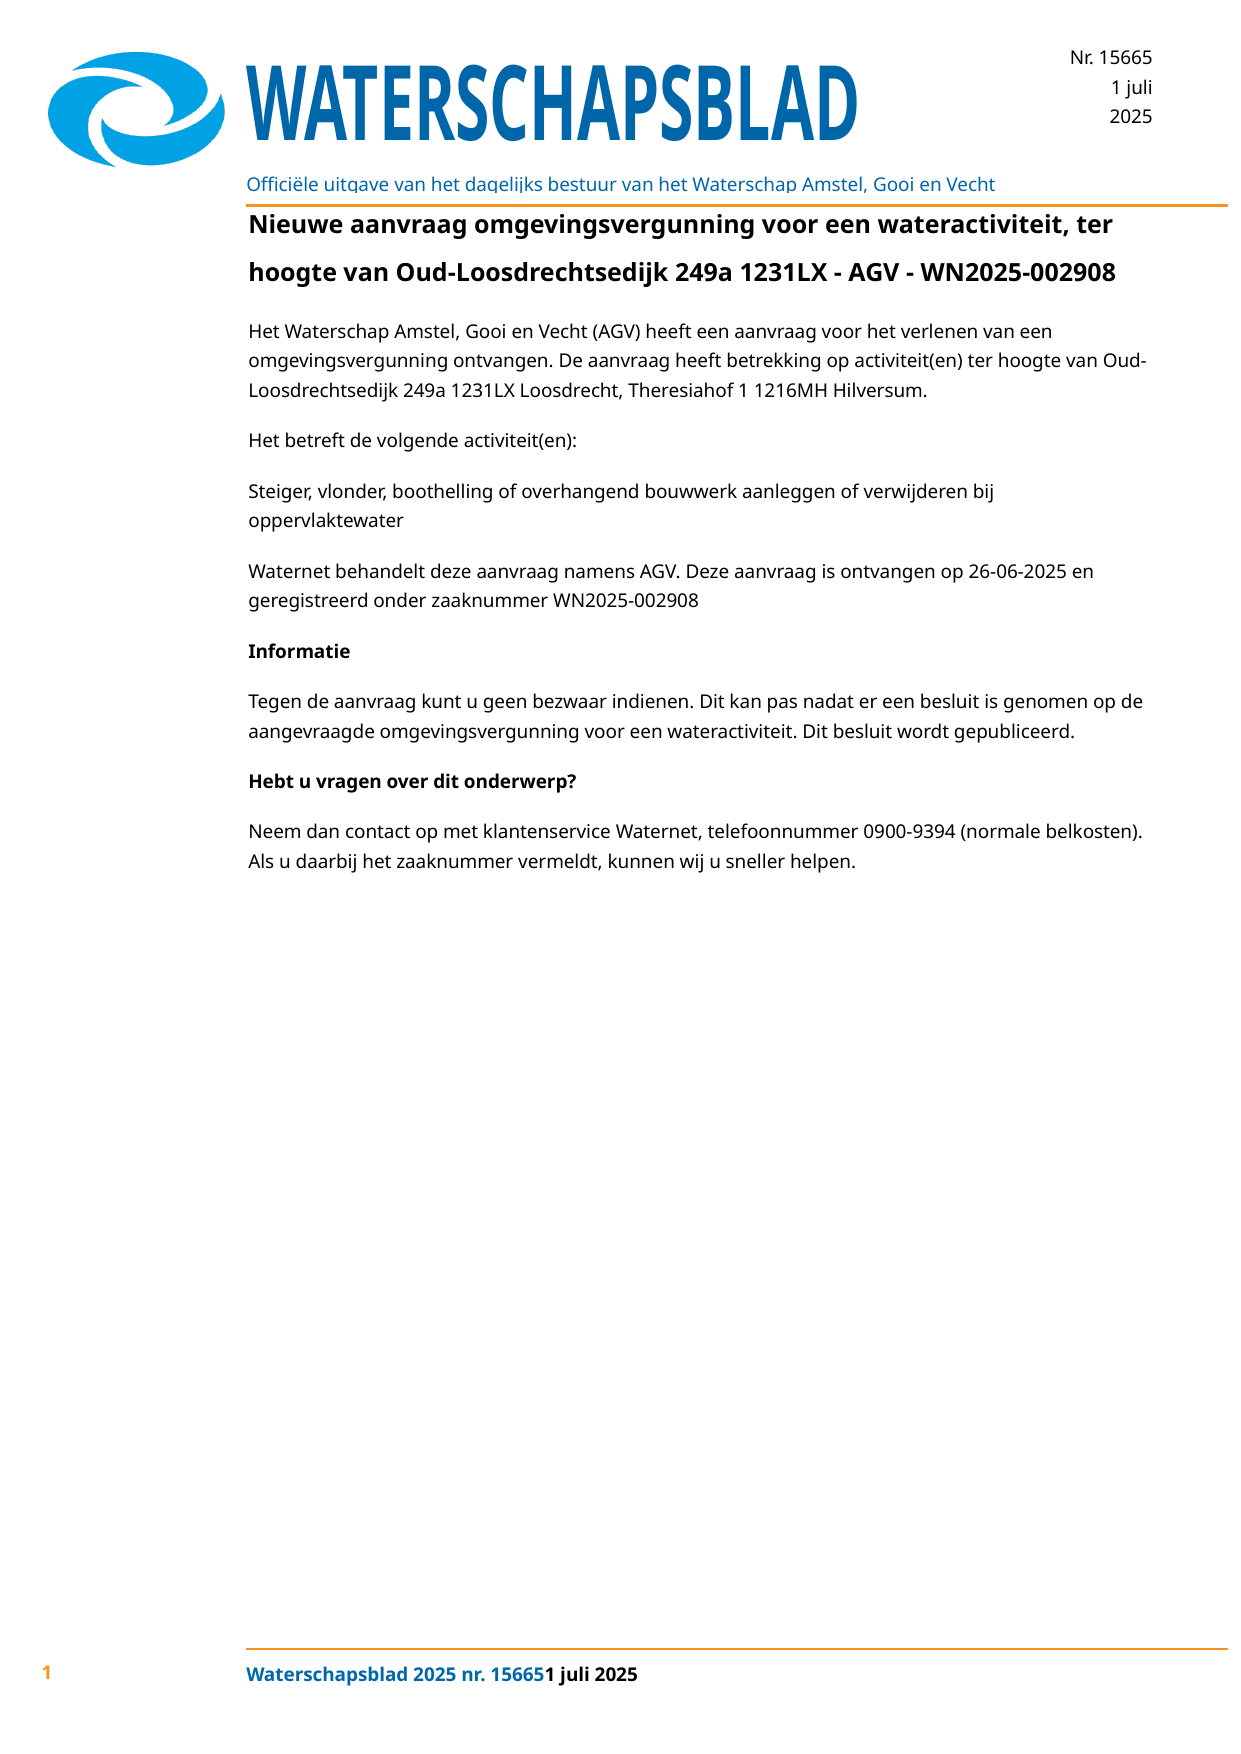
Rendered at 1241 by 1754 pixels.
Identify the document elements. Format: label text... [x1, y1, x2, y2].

text Het betreft de volgende activiteit(en): [248, 427, 1152, 453]
text Informatie [248, 638, 1152, 664]
text Nieuwe aanvraag omgevingsvergunning voor een wateractiviteit, ter hoogte van Oud-Loosdrechtsedijk 249a 1231LX - AGV - WN2025-002908 [248, 207, 1152, 288]
picture [41, 47, 231, 172]
text Neem dan contact op met klantenservice Waternet, telefoonnummer 0900-9394 (normale belkosten). Als u daarbij het zaaknummer vermeldt, kunnen wij u sneller helpen. [248, 819, 1152, 874]
text Waternet behandelt deze aanvraag namens AGV. Deze aanvraag is ontvangen op 26-06-2025 en geregistreerd onder zaaknummer WN2025-002908 [248, 558, 1152, 613]
text Steiger, vlonder, boothelling of overhangend bouwwerk aanleggen of verwijderen bij oppervlaktewater [248, 478, 1152, 533]
text Hebt u vragen over dit onderwerp? [248, 768, 1152, 794]
text Tegen de aanvraag kunt u geen bezwaar indienen. Dit kan pas nadat er een besluit is genomen op de aangevraagde omgevingsvergunning voor een wateractiviteit. Dit besluit wordt gepubliceerd. [248, 688, 1152, 744]
text Het Waterschap Amstel, Gooi en Vecht (AGV) heeft een aanvraag voor het verlenen van een omgevingsvergunning ontvangen. De aanvraag heeft betrekking op activiteit(en) ter hoogte van Oud-Loosdrechtsedijk 249a 1231LX Loosdrecht, Theresiahof 1 1216MH Hilversum. [248, 318, 1152, 403]
